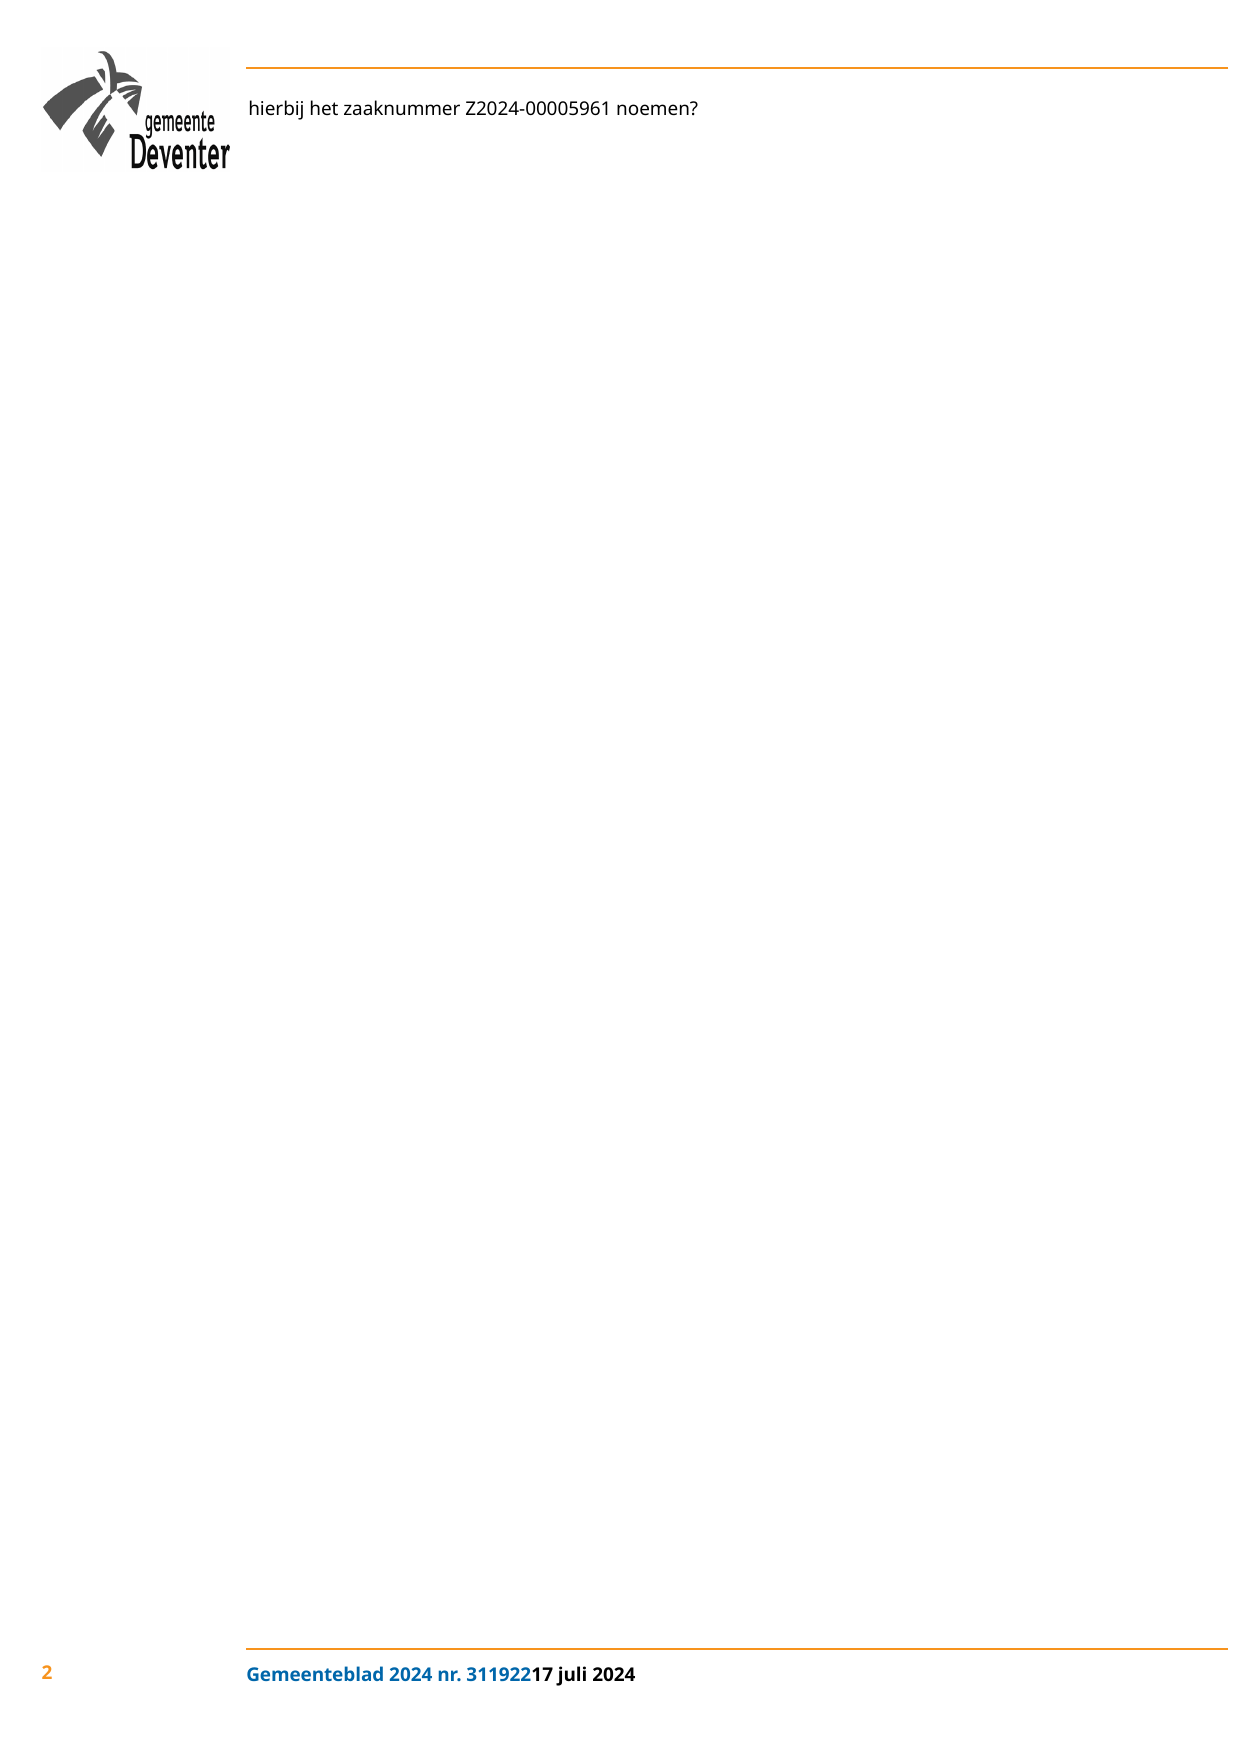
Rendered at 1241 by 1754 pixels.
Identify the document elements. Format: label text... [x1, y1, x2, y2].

text hierbij het zaaknummer Z2024-00005961 noemen? [248, 95, 1152, 121]
picture [41, 47, 231, 172]
